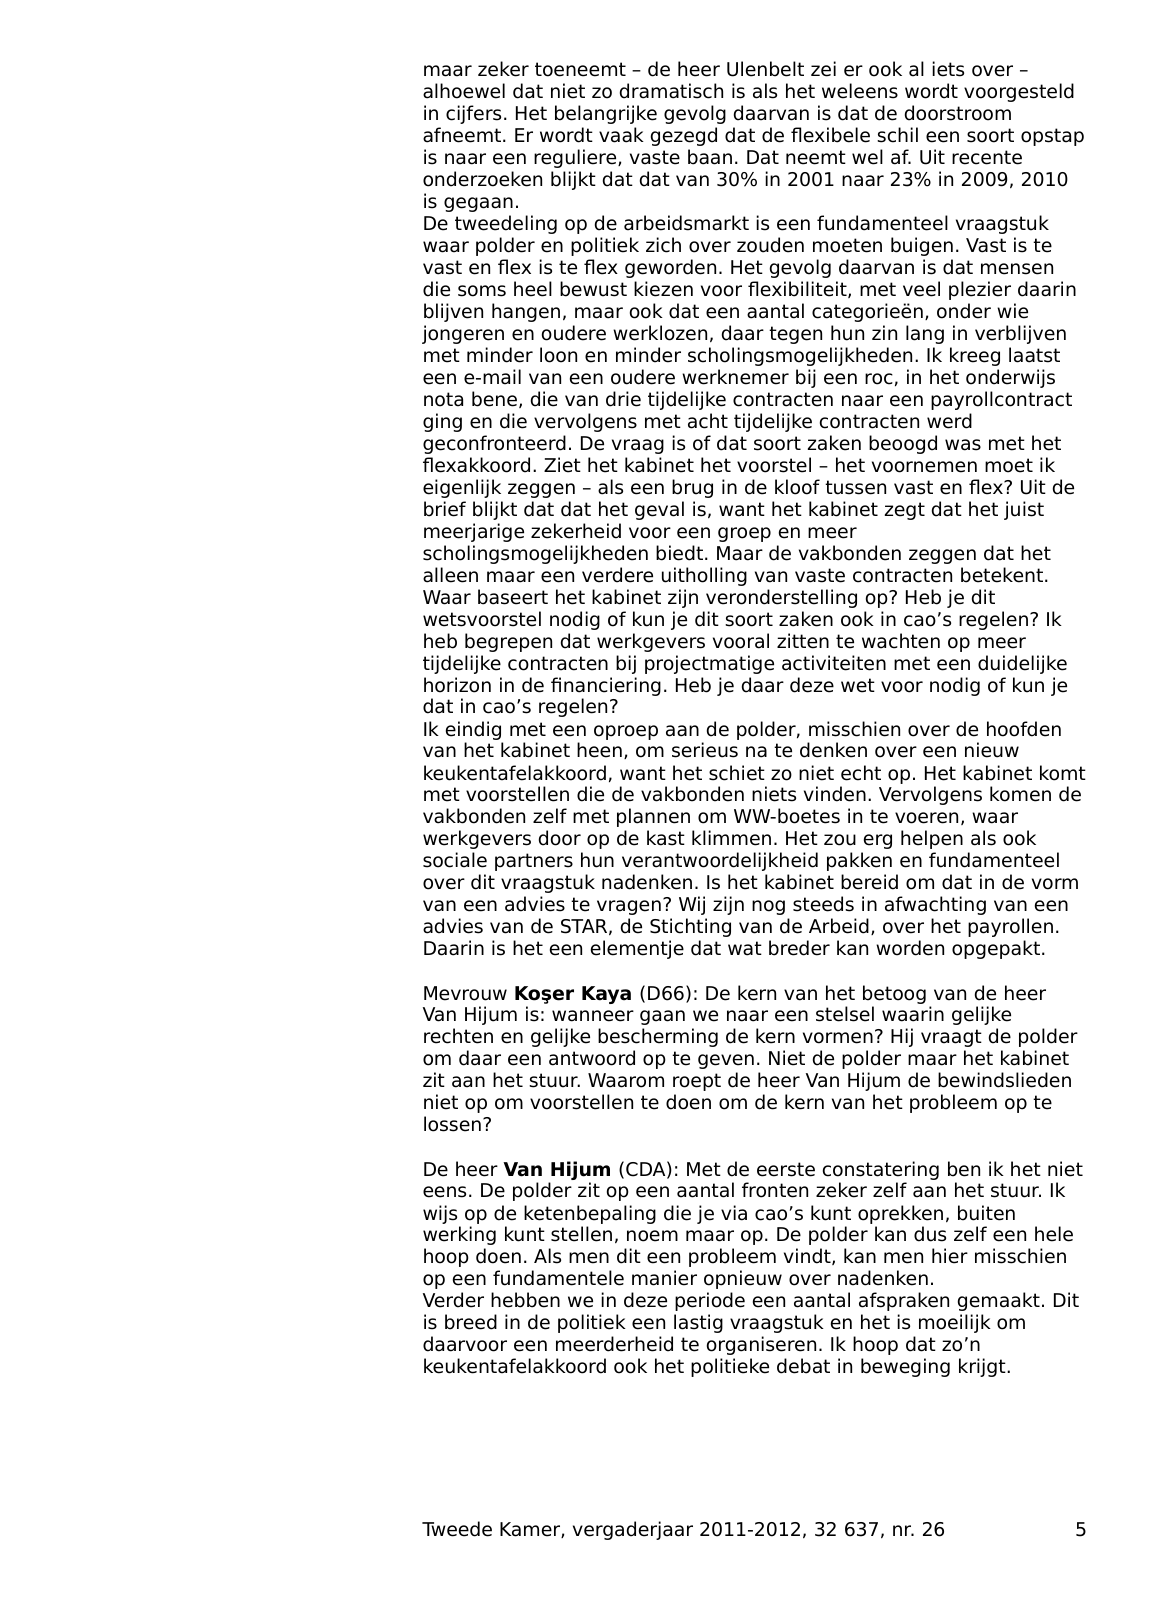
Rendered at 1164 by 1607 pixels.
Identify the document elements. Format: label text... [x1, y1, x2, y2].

text De tweedeling op de arbeidsmarkt is een fundamenteel vraagstuk waar polder en politiek zich over zouden moeten buigen. Vast is te vast en flex is te flex geworden. Het gevolg daarvan is dat mensen die soms heel bewust kiezen voor flexibiliteit, met veel plezier daarin blijven hangen, maar ook dat een aantal categorieën, onder wie jongeren en oudere werklozen, daar tegen hun zin lang in verblijven met minder loon en minder scholingsmogelijkheden. Ik kreeg laatst een e-mail van een oudere werknemer bij een roc, in het onderwijs nota bene, die van drie tijdelijke contracten naar een payrollcontract ging en die vervolgens met acht tijdelijke contracten werd geconfronteerd. De vraag is of dat soort zaken beoogd was met het flexakkoord. Ziet het kabinet het voorstel – het voornemen moet ik eigenlijk zeggen – als een brug in de kloof tussen vast en flex? Uit de brief blijkt dat dat het geval is, want het kabinet zegt dat het juist meerjarige zekerheid voor een groep en meer scholingsmogelijkheden biedt. Maar de vakbonden zeggen dat het alleen maar een verdere uitholling van vaste contracten betekent. Waar baseert het kabinet zijn veronderstelling op? Heb je dit wetsvoorstel nodig of kun je dit soort zaken ook in cao’s regelen? Ik heb begrepen dat werkgevers vooral zitten te wachten op meer tijdelijke contracten bij projectmatige activiteiten met een duidelijke horizon in de financiering. Heb je daar deze wet voor nodig of kun je dat in cao’s regelen? [422, 213, 1087, 718]
text maar zeker toeneemt – de heer Ulenbelt zei er ook al iets over – alhoewel dat niet zo dramatisch is als het weleens wordt voorgesteld in cijfers. Het belangrijke gevolg daarvan is dat de doorstroom afneemt. Er wordt vaak gezegd dat de flexibele schil een soort opstap is naar een reguliere, vaste baan. Dat neemt wel af. Uit recente onderzoeken blijkt dat dat van 30% in 2001 naar 23% in 2009, 2010 is gegaan. [422, 59, 1087, 213]
text De heer Van Hijum (CDA): Met de eerste constatering ben ik het niet eens. De polder zit op een aantal fronten zeker zelf aan het stuur. Ik wijs op de ketenbepaling die je via cao’s kunt oprekken, buiten werking kunt stellen, noem maar op. De polder kan dus zelf een hele hoop doen. Als men dit een probleem vindt, kan men hier misschien op een fundamentele manier opnieuw over nadenken. [422, 1158, 1087, 1290]
text Verder hebben we in deze periode een aantal afspraken gemaakt. Dit is breed in de politiek een lastig vraagstuk en het is moeilijk om daarvoor een meerderheid te organiseren. Ik hoop dat zo’n keukentafelakkoord ook het politieke debat in beweging krijgt. [422, 1290, 1087, 1378]
text Ik eindig met een oproep aan de polder, misschien over de hoofden van het kabinet heen, om serieus na te denken over een nieuw keukentafelakkoord, want het schiet zo niet echt op. Het kabinet komt met voorstellen die de vakbonden niets vinden. Vervolgens komen de vakbonden zelf met plannen om WW-boetes in te voeren, waar werkgevers door op de kast klimmen. Het zou erg helpen als ook sociale partners hun verantwoordelijkheid pakken en fundamenteel over dit vraagstuk nadenken. Is het kabinet bereid om dat in de vorm van een advies te vragen? Wij zijn nog steeds in afwachting van een advies van de STAR, de Stichting van de Arbeid, over het payrollen. Daarin is het een elementje dat wat breder kan worden opgepakt. [422, 718, 1087, 960]
text Mevrouw Koşer Kaya (D66): De kern van het betoog van de heer Van Hijum is: wanneer gaan we naar een stelsel waarin gelijke rechten en gelijke bescherming de kern vormen? Hij vraagt de polder om daar een antwoord op te geven. Niet de polder maar het kabinet zit aan het stuur. Waarom roept de heer Van Hijum de bewindslieden niet op om voorstellen te doen om de kern van het probleem op te lossen? [422, 982, 1087, 1136]
